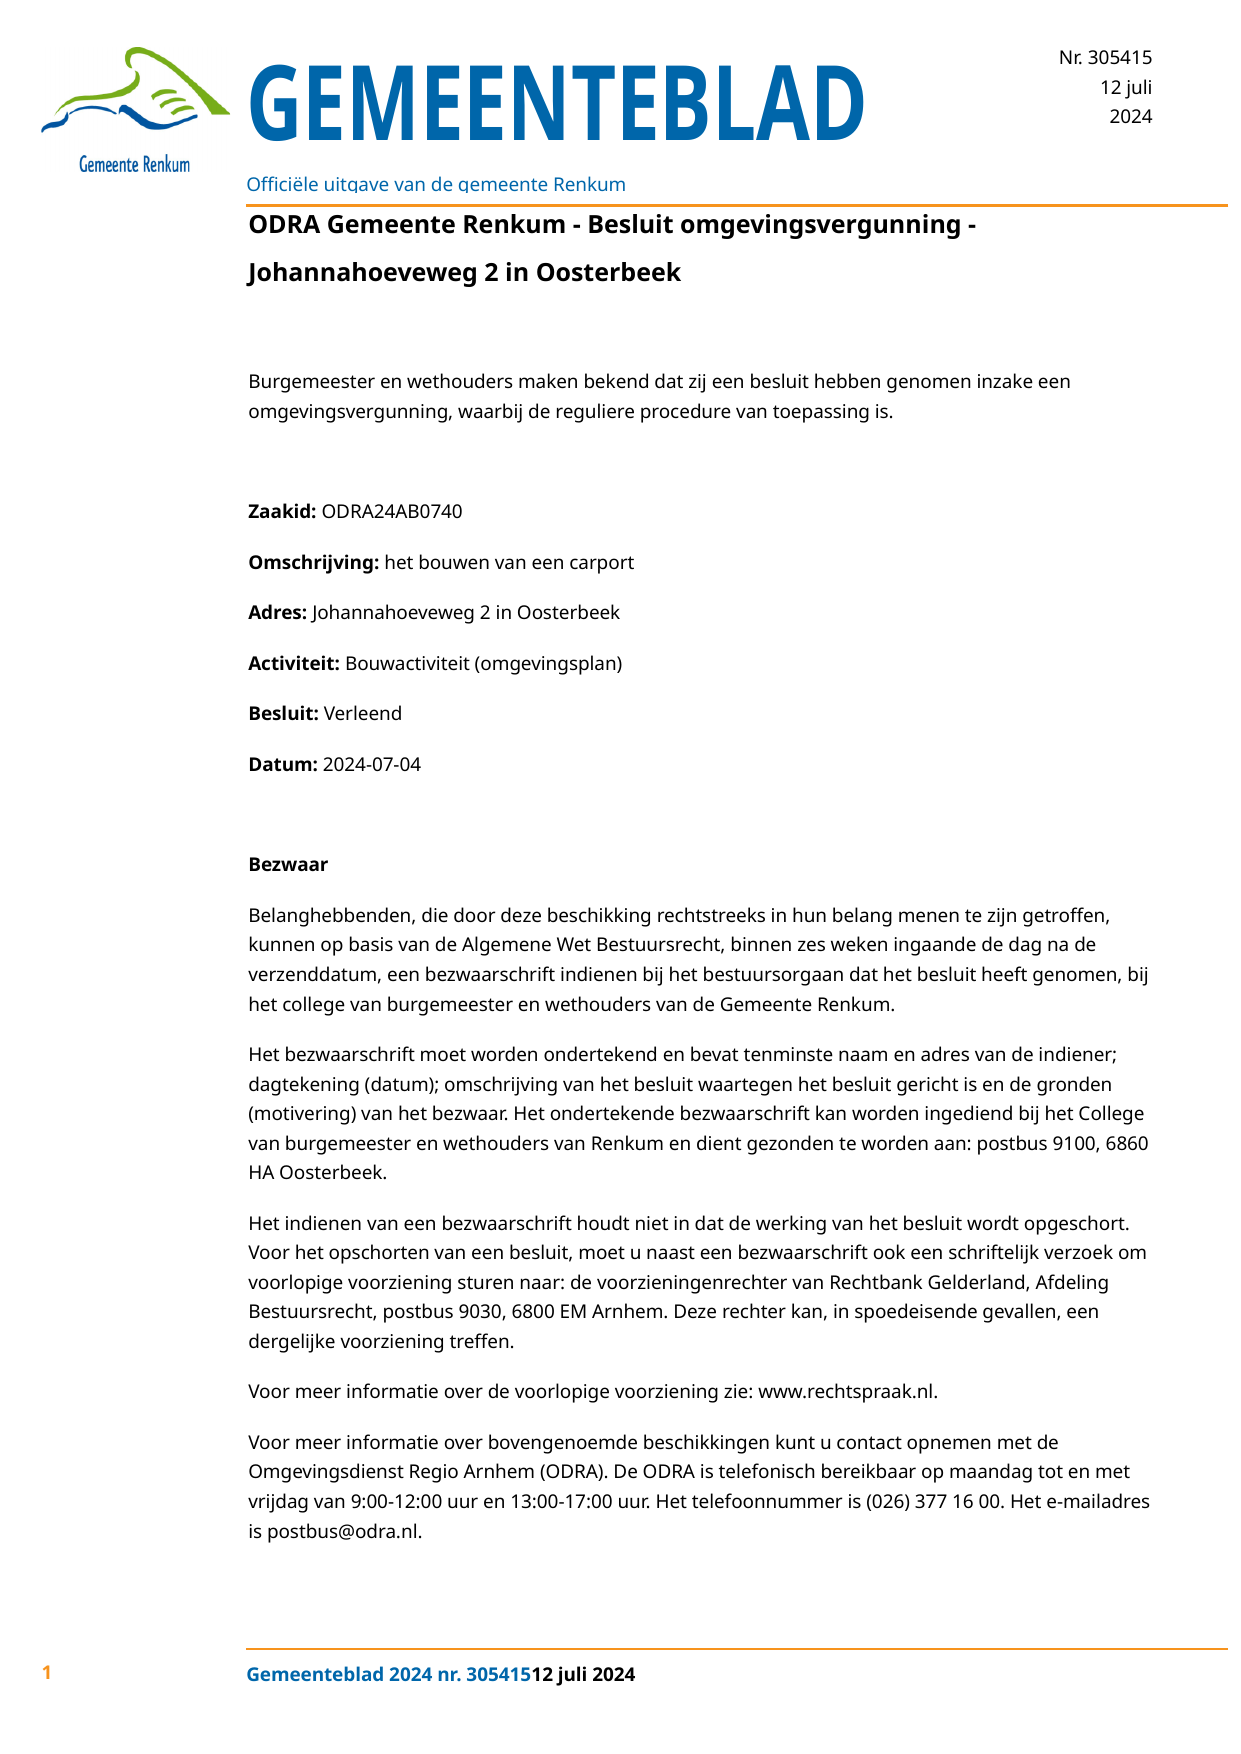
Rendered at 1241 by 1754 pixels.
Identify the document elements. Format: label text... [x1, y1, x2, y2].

text Voor meer informatie over de voorlopige voorziening zie: www.rechtspraak.nl. [248, 1379, 1152, 1404]
text Zaakid: ODRA24AB0740 [248, 499, 1152, 524]
text Belanghebbenden, die door deze beschikking rechtstreeks in hun belang menen te zijn getroffen, kunnen op basis van de Algemene Wet Bestuursrecht, binnen zes weken ingaande de dag na de verzenddatum, een bezwaarschrift indienen bij het bestuursorgaan dat het besluit heeft genomen, bij het college van burgemeester en wethouders van de Gemeente Renkum. [248, 902, 1152, 1017]
text Burgemeester en wethouders maken bekend dat zij een besluit hebben genomen inzake een omgevingsvergunning, waarbij de reguliere procedure van toepassing is. [248, 368, 1152, 424]
text Bezwaar [248, 852, 1152, 877]
text Voor meer informatie over bovengenoemde beschikkingen kunt u contact opnemen met de Omgevingsdienst Regio Arnhem (ODRA). De ODRA is telefonisch bereikbaar op maandag tot en met vrijdag van 9:00-12:00 uur en 13:00-17:00 uur. Het telefoonnummer is (026) 377 16 00. Het e-mailadres is postbus@odra.nl. [248, 1429, 1152, 1544]
text Datum: 2024-07-04 [248, 751, 1152, 777]
text Het indienen van een bezwaarschrift houdt niet in dat de werking van het besluit wordt opgeschort. Voor het opschorten van een besluit, moet u naast een bezwaarschrift ook een schriftelijk verzoek om voorlopige voorziening sturen naar: de voorzieningenrechter van Rechtbank Gelderland, Afdeling Bestuursrecht, postbus 9030, 6800 EM Arnhem. Deze rechter kan, in spoedeisende gevallen, een dergelijke voorziening treffen. [248, 1210, 1152, 1354]
text ODRA Gemeente Renkum - Besluit omgevingsvergunning - Johannahoeveweg 2 in Oosterbeek [248, 207, 1152, 288]
text Besluit: Verleend [248, 700, 1152, 726]
text Omschrijving: het bouwen van een carport [248, 549, 1152, 575]
picture [41, 47, 231, 172]
text Adres: Johannahoeveweg 2 in Oosterbeek [248, 599, 1152, 625]
text Het bezwaarschrift moet worden ondertekend en bevat tenminste naam en adres van de indiener; dagtekening (datum); omschrijving van het besluit waartegen het besluit gericht is en de gronden (motivering) van het bezwaar. Het ondertekende bezwaarschrift kan worden ingediend bij het College van burgemeester en wethouders van Renkum en dient gezonden te worden aan: postbus 9100, 6860 HA Oosterbeek. [248, 1041, 1152, 1185]
text Activiteit: Bouwactiviteit (omgevingsplan) [248, 650, 1152, 676]
